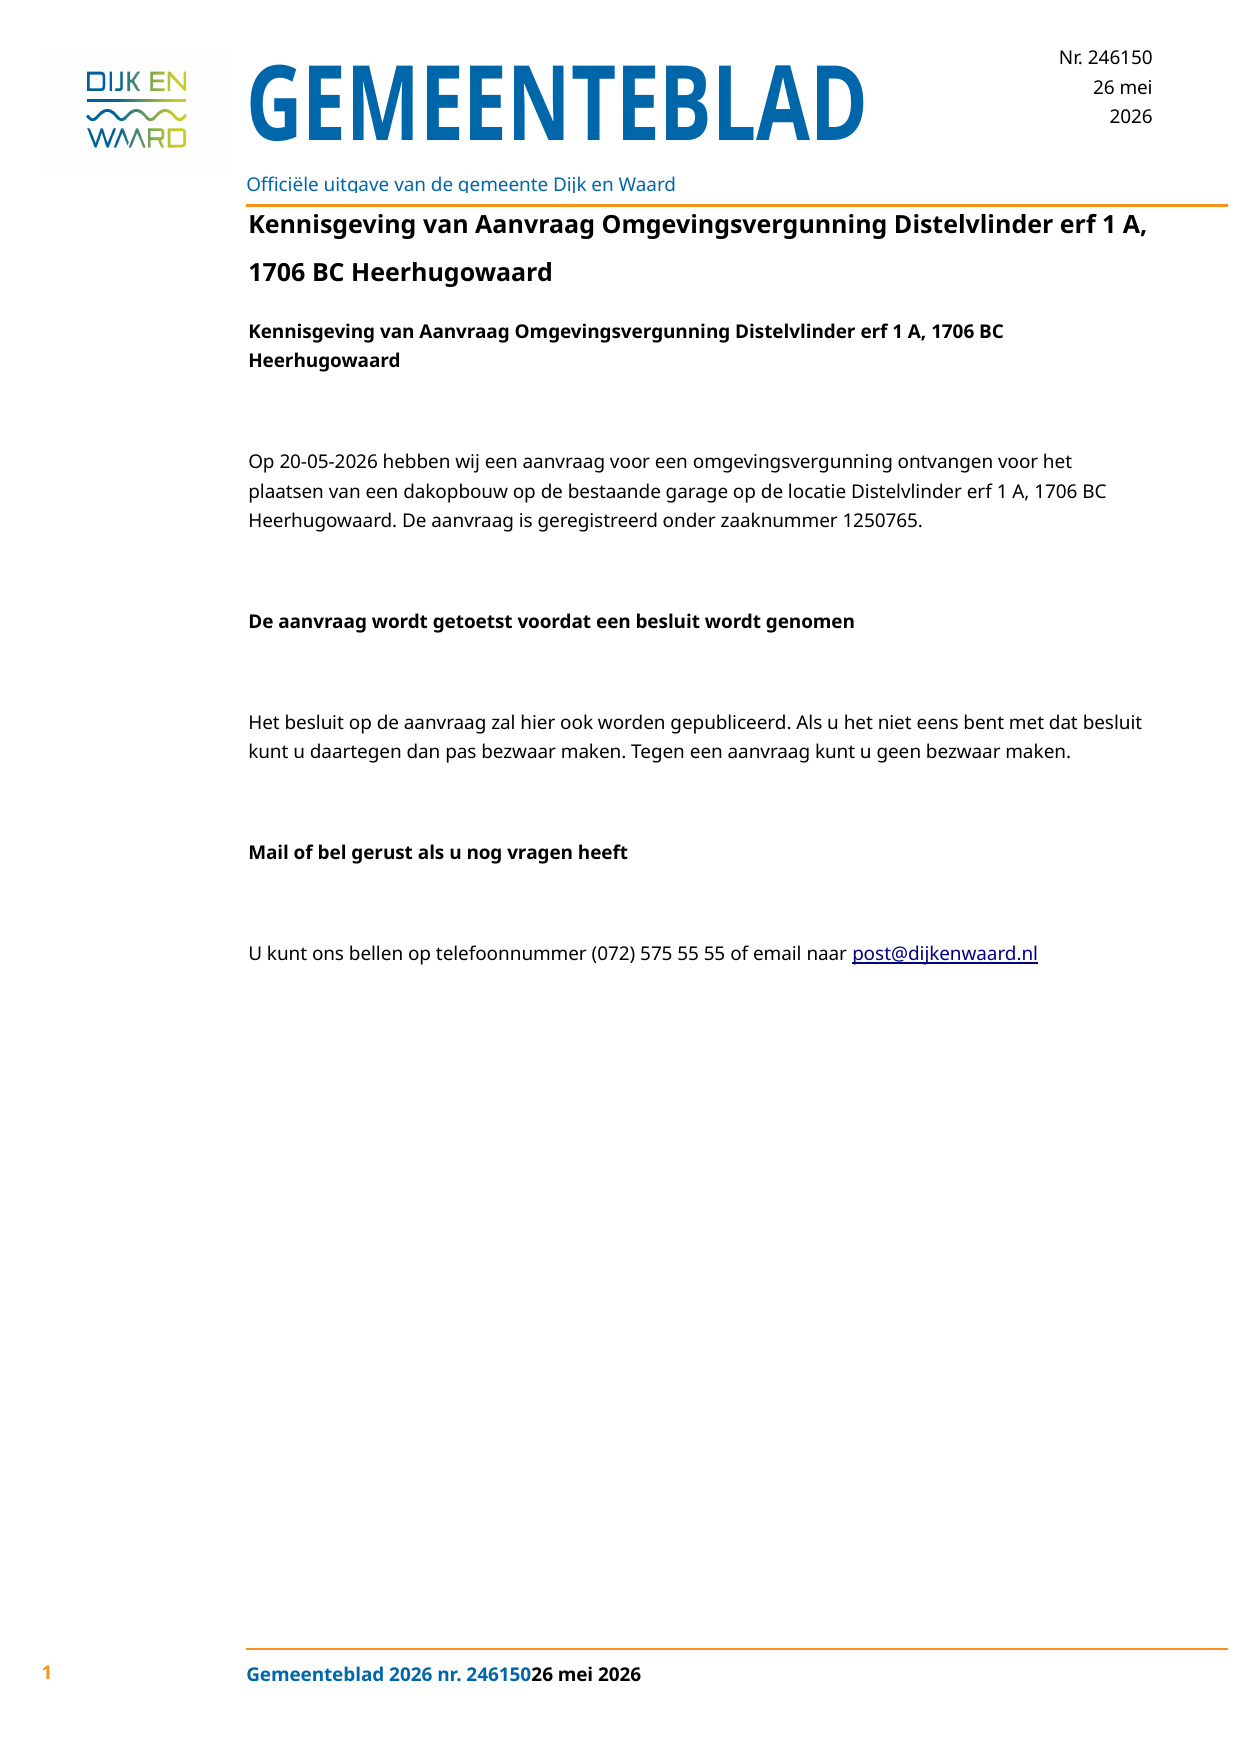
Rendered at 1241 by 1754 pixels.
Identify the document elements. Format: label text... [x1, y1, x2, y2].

text De aanvraag wordt getoetst voordat een besluit wordt genomen [248, 608, 1152, 634]
text Mail of bel gerust als u nog vragen heeft [248, 839, 1152, 865]
text Op 20-05-2026 hebben wij een aanvraag voor een omgevingsvergunning ontvangen voor het plaatsen van een dakopbouw op de bestaande garage op de locatie Distelvlinder erf 1 A, 1706 BC Heerhugowaard. De aanvraag is geregistreerd onder zaaknummer 1250765. [248, 448, 1152, 533]
text U kunt ons bellen op telefoonnummer (072) 575 55 55 of email naar post@dijkenwaard.nl [248, 940, 1152, 966]
text Kennisgeving van Aanvraag Omgevingsvergunning Distelvlinder erf 1 A, 1706 BC Heerhugowaard [248, 207, 1152, 288]
picture [41, 47, 231, 172]
text Het besluit op de aanvraag zal hier ook worden gepubliceerd. Als u het niet eens bent met dat besluit kunt u daartegen dan pas bezwaar maken. Tegen een aanvraag kunt u geen bezwaar maken. [248, 709, 1152, 764]
text Kennisgeving van Aanvraag Omgevingsvergunning Distelvlinder erf 1 A, 1706 BC Heerhugowaard [248, 318, 1152, 373]
